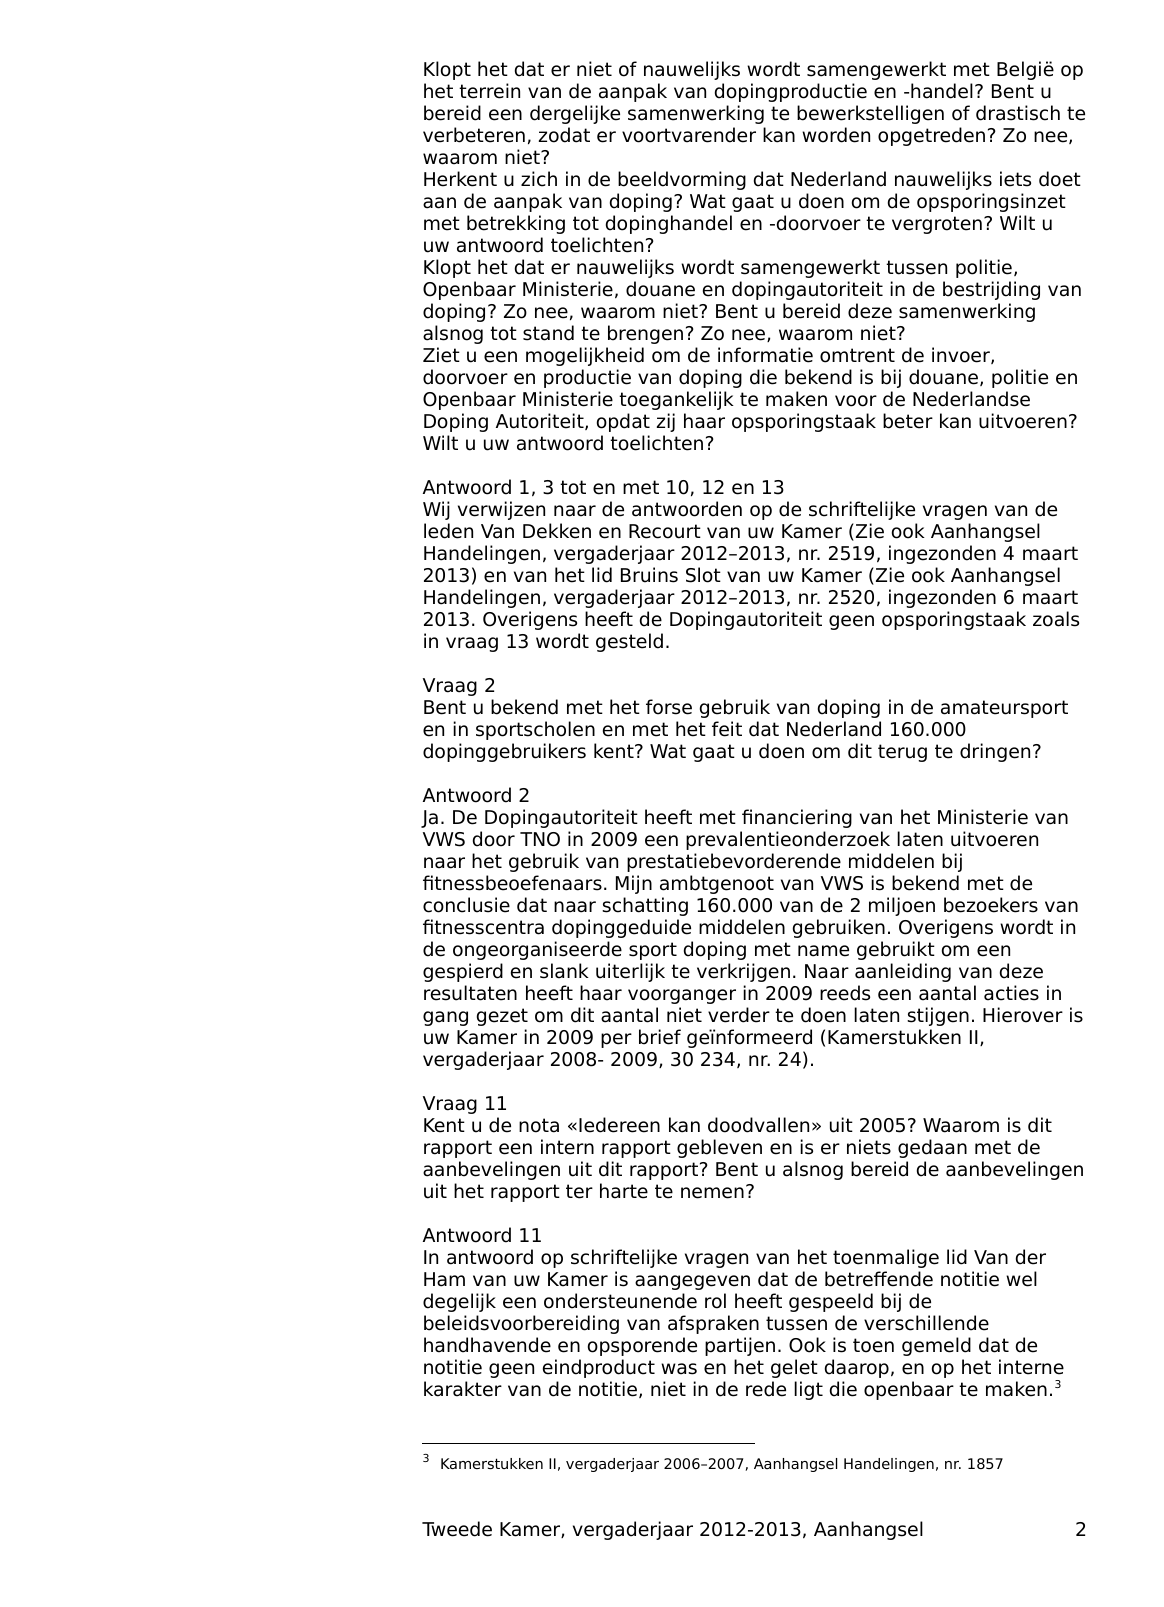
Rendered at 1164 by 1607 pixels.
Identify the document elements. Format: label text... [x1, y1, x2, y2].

text Antwoord 11 [422, 1225, 1087, 1247]
text Ziet u een mogelijkheid om de informatie omtrent de invoer, doorvoer en productie van doping die bekend is bij douane, politie en Openbaar Ministerie toegankelijk te maken voor de Nederlandse Doping Autoriteit, opdat zij haar opsporingstaak beter kan uitvoeren? Wilt u uw antwoord toelichten? [422, 345, 1087, 455]
text Klopt het dat er nauwelijks wordt samengewerkt tussen politie, Openbaar Ministerie, douane en dopingautoriteit in de bestrijding van doping? Zo nee, waarom niet? Bent u bereid deze samenwerking alsnog tot stand te brengen? Zo nee, waarom niet? [422, 257, 1087, 345]
text Antwoord 2 [422, 785, 1087, 807]
text Vraag 2 [422, 675, 1087, 697]
text Kamerstukken II, vergaderjaar 2006–2007, Aanhangsel Handelingen, nr. 1857 [422, 1452, 1087, 1474]
text Antwoord 1, 3 tot en met 10, 12 en 13 [422, 477, 1087, 499]
text In antwoord op schriftelijke vragen van het toenmalige lid Van der Ham van uw Kamer is aangegeven dat de betreffende notitie wel degelijk een ondersteunende rol heeft gespeeld bij de beleidsvoorbereiding van afspraken tussen de verschillende handhavende en opsporende partijen. Ook is toen gemeld dat de notitie geen eindproduct was en het gelet daarop, en op het interne karakter van de notitie, niet in de rede ligt die openbaar te maken. [422, 1247, 1087, 1401]
text Wij verwijzen naar de antwoorden op de schriftelijke vragen van de leden Van Dekken en Recourt van uw Kamer (Zie ook Aanhangsel Handelingen, vergaderjaar 2012–2013, nr. 2519, ingezonden 4 maart 2013) en van het lid Bruins Slot van uw Kamer (Zie ook Aanhangsel Handelingen, vergaderjaar 2012–2013, nr. 2520, ingezonden 6 maart 2013. Overigens heeft de Dopingautoriteit geen opsporingstaak zoals in vraag 13 wordt gesteld. [422, 499, 1087, 653]
text Vraag 11 [422, 1093, 1087, 1115]
text Ja. De Dopingautoriteit heeft met financiering van het Ministerie van VWS door TNO in 2009 een prevalentieonderzoek laten uitvoeren naar het gebruik van prestatiebevorderende middelen bij fitnessbeoefenaars. Mijn ambtgenoot van VWS is bekend met de conclusie dat naar schatting 160.000 van de 2 miljoen bezoekers van fitnesscentra dopinggeduide middelen gebruiken. Overigens wordt in de ongeorganiseerde sport doping met name gebruikt om een gespierd en slank uiterlijk te verkrijgen. Naar aanleiding van deze resultaten heeft haar voorganger in 2009 reeds een aantal acties in gang gezet om dit aantal niet verder te doen laten stijgen. Hierover is uw Kamer in 2009 per brief geïnformeerd (Kamerstukken II, vergaderjaar 2008- 2009, 30 234, nr. 24). [422, 807, 1087, 1071]
text Bent u bekend met het forse gebruik van doping in de amateursport en in sportscholen en met het feit dat Nederland 160.000 dopinggebruikers kent? Wat gaat u doen om dit terug te dringen? [422, 697, 1087, 763]
text Herkent u zich in de beeldvorming dat Nederland nauwelijks iets doet aan de aanpak van doping? Wat gaat u doen om de opsporingsinzet met betrekking tot dopinghandel en -doorvoer te vergroten? Wilt u uw antwoord toelichten? [422, 169, 1087, 257]
text Kent u de nota «Iedereen kan doodvallen» uit 2005? Waarom is dit rapport een intern rapport gebleven en is er niets gedaan met de aanbevelingen uit dit rapport? Bent u alsnog bereid de aanbevelingen uit het rapport ter harte te nemen? [422, 1115, 1087, 1203]
text Klopt het dat er niet of nauwelijks wordt samengewerkt met België op het terrein van de aanpak van dopingproductie en -handel? Bent u bereid een dergelijke samenwerking te bewerkstelligen of drastisch te verbeteren, zodat er voortvarender kan worden opgetreden? Zo nee, waarom niet? [422, 59, 1087, 169]
